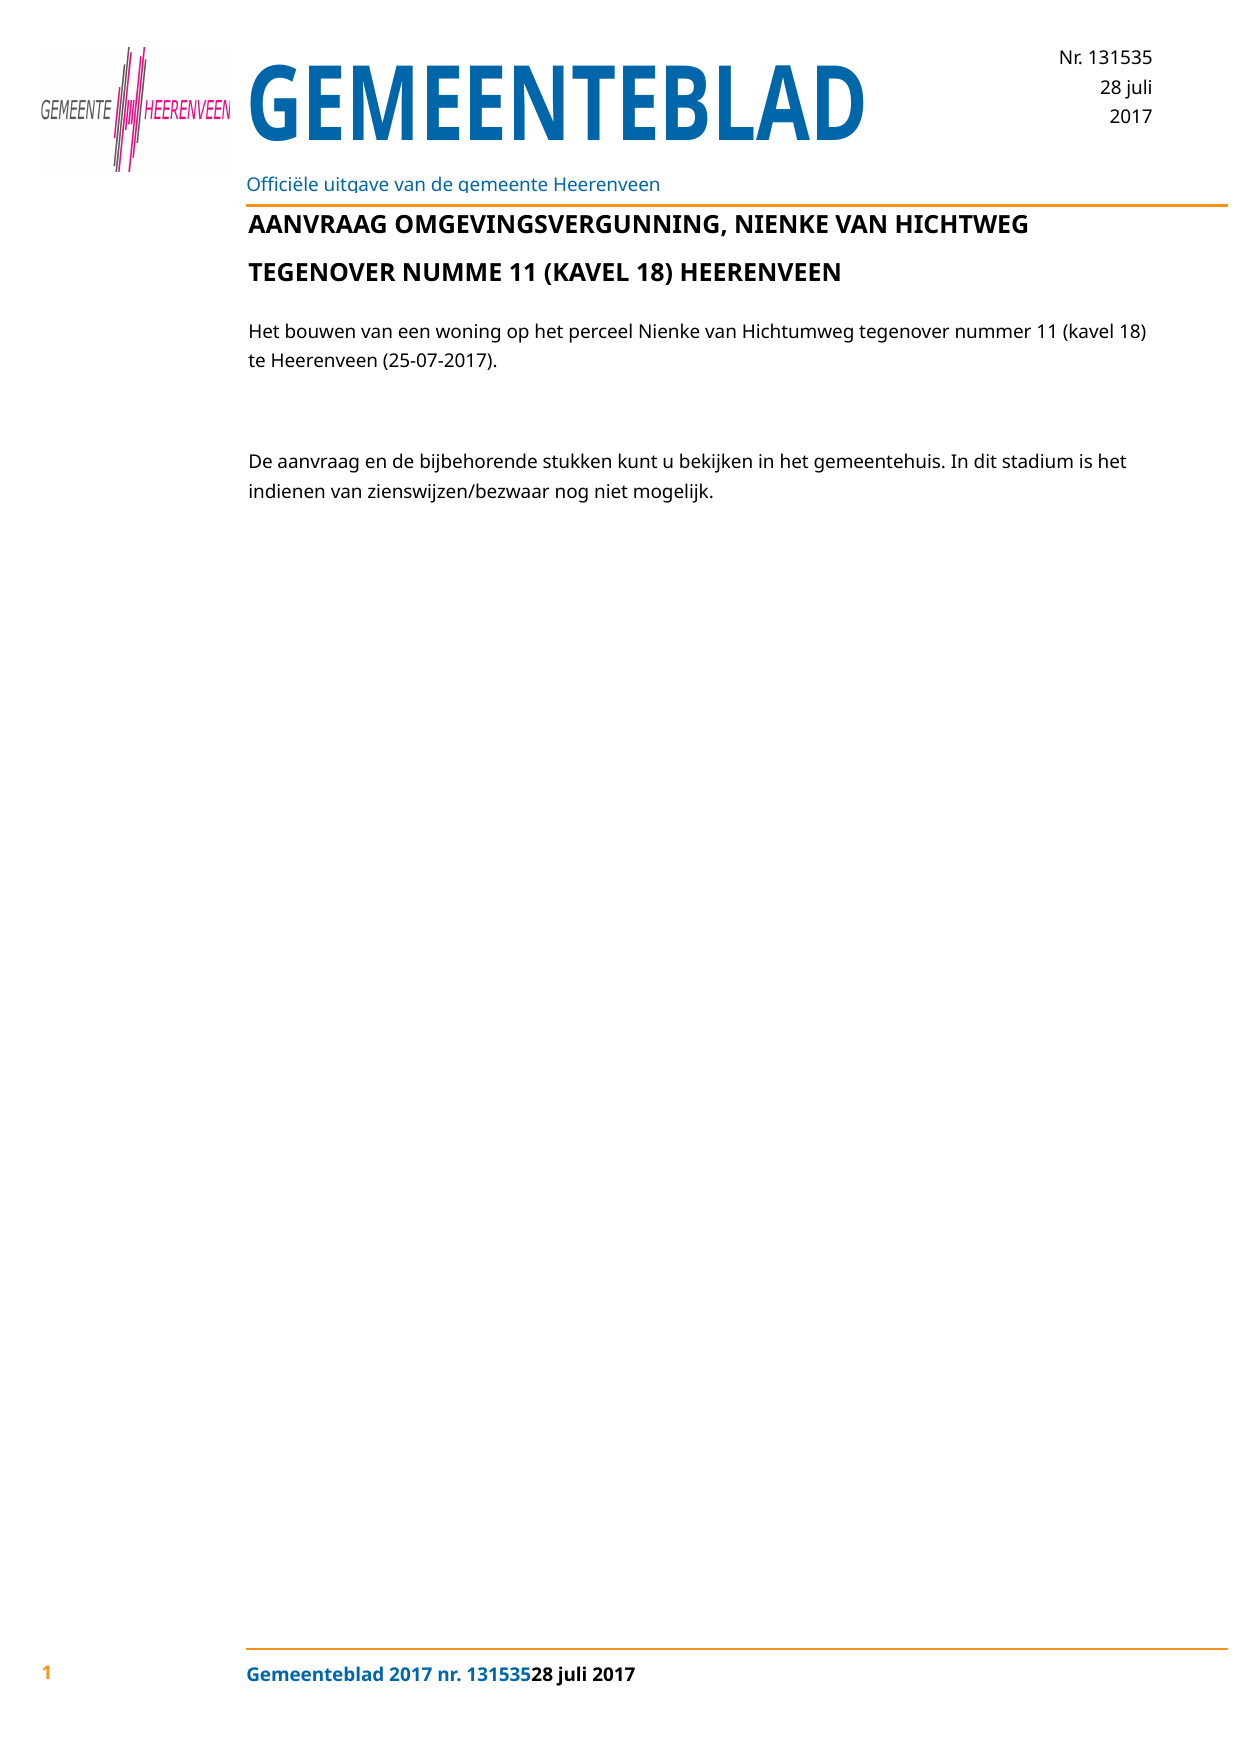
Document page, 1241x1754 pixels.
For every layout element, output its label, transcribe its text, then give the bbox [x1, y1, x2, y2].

picture [41, 47, 231, 172]
text Het bouwen van een woning op het perceel Nienke van Hichtumweg tegenover nummer 11 (kavel 18) te Heerenveen (25-07-2017). [248, 318, 1152, 373]
text De aanvraag en de bijbehorende stukken kunt u bekijken in het gemeentehuis. In dit stadium is het indienen van zienswijzen/bezwaar nog niet mogelijk. [248, 448, 1152, 504]
text AANVRAAG OMGEVINGSVERGUNNING, NIENKE VAN HICHTWEG TEGENOVER NUMME 11 (KAVEL 18) HEERENVEEN [248, 207, 1152, 288]
